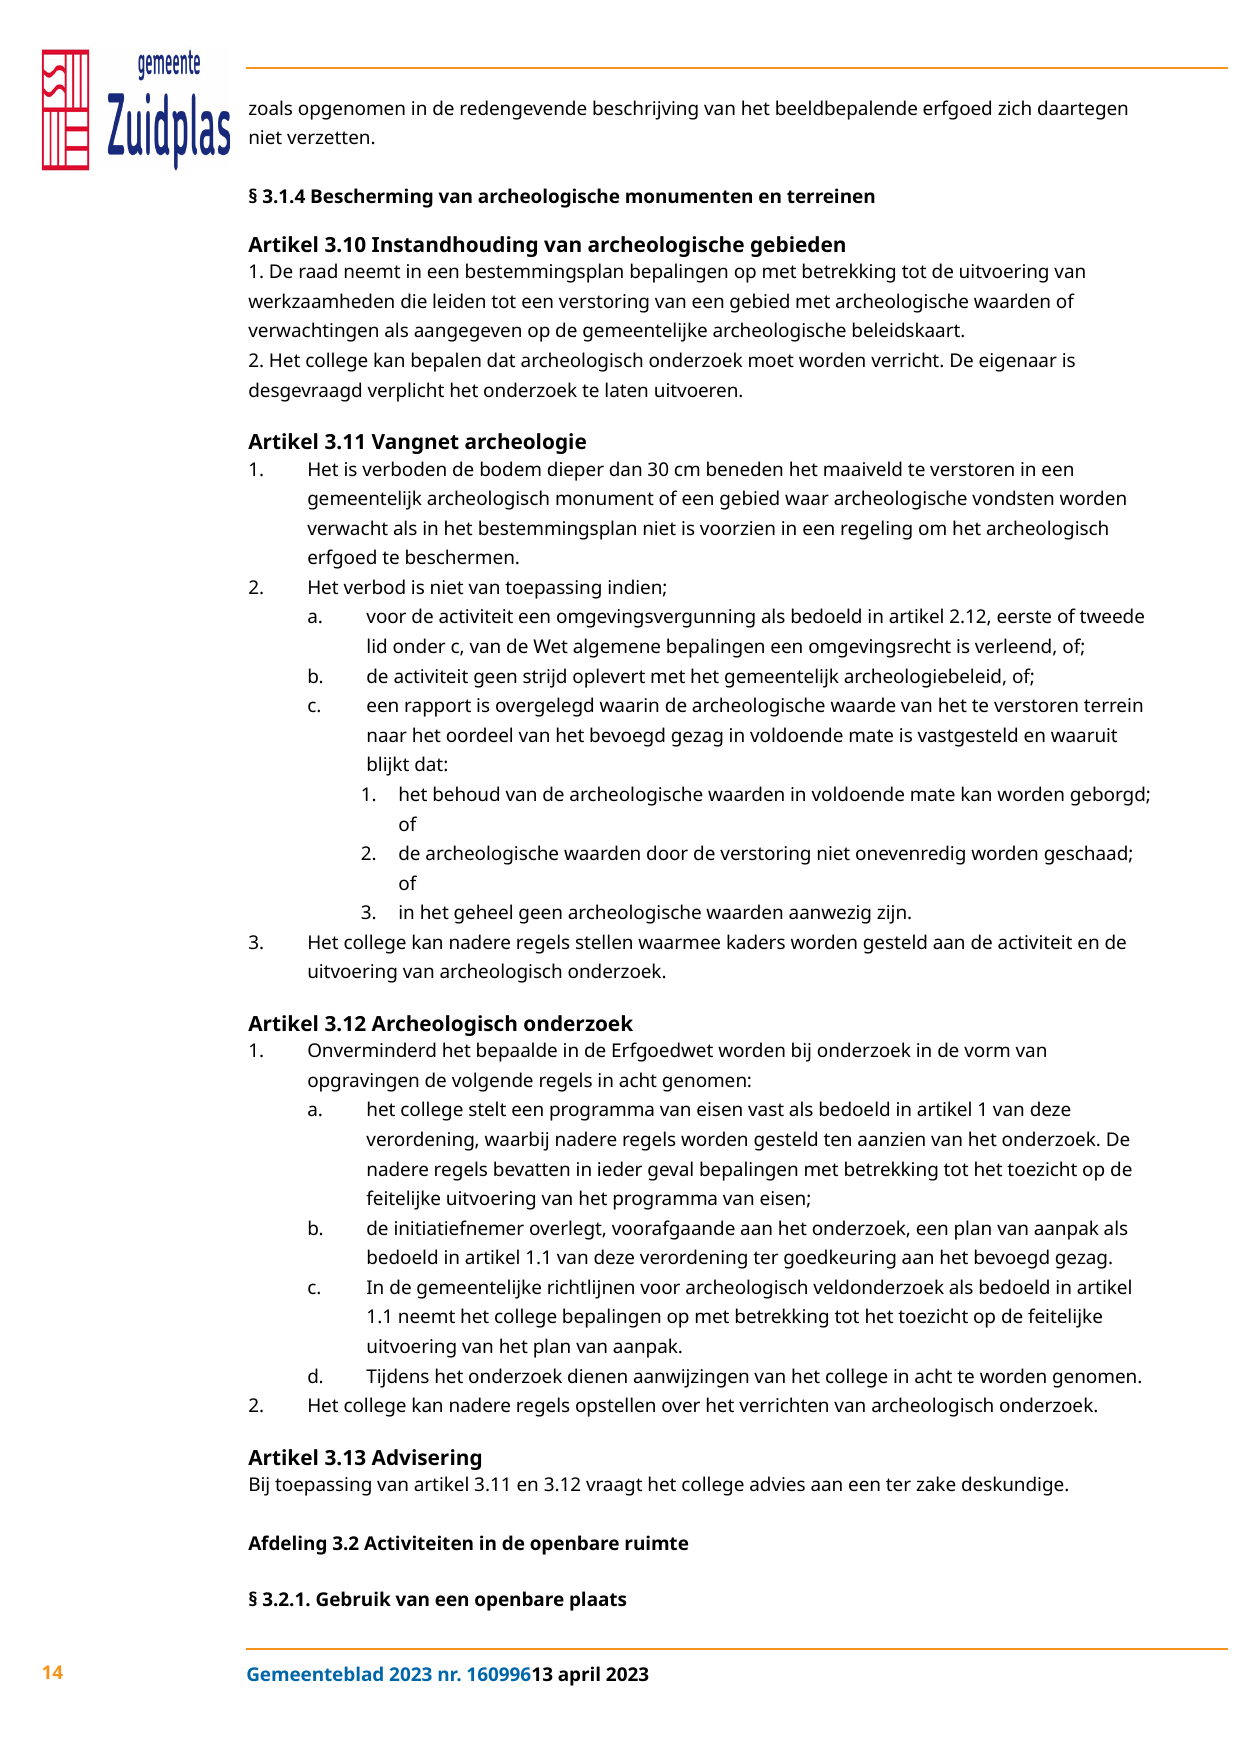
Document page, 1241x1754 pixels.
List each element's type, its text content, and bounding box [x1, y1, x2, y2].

list Onverminderd het bepaalde in de Erfgoedwet worden bij onderzoek in de vorm van opgravingen de volgende regels in acht genomen: [248, 1037, 1152, 1093]
text Bij toepassing van artikel 3.11 en 3.12 vraagt het college advies aan een ter zake deskundige. [248, 1471, 1152, 1497]
text Artikel 3.11 Vangnet archeologie [248, 427, 1152, 456]
text Artikel 3.12 Archeologisch onderzoek [248, 1009, 1152, 1037]
list het college stelt een programma van eisen vast als bedoeld in artikel 1 van deze verordening, waarbij nadere regels worden gesteld ten aanzien van het onderzoek. De nadere regels bevatten in ieder geval bepalingen met betrekking tot het toezicht op de feitelijke uitvoering van het programma van eisen; [307, 1097, 1152, 1211]
text 1. De raad neemt in een bestemmingsplan bepalingen op met betrekking tot de uitvoering van werkzaamheden die leiden tot een verstoring van een gebied met archeologische waarden of verwachtingen als aangegeven op de gemeentelijke archeologische beleidskaart. [248, 258, 1152, 343]
list de activiteit geen strijd oplevert met het gemeentelijk archeologiebeleid, of; [307, 663, 1152, 688]
list Het college kan nadere regels opstellen over het verrichten van archeologisch onderzoek. [248, 1392, 1152, 1418]
text § 3.1.4 Bescherming van archeologische monumenten en terreinen [248, 183, 1152, 209]
list in het geheel geen archeologische waarden aanwezig zijn. [361, 899, 1152, 925]
text zoals opgenomen in de redengevende beschrijving van het beeldbepalende erfgoed zich daartegen niet verzetten. [248, 95, 1152, 150]
list Het is verboden de bodem dieper dan 30 cm beneden het maaiveld te verstoren in een gemeentelijk archeologisch monument of een gebied waar archeologische vondsten worden verwacht als in het bestemmingsplan niet is voorzien in een regeling om het archeologisch erfgoed te beschermen. [248, 456, 1152, 570]
text Artikel 3.13 Advisering [248, 1443, 1152, 1471]
text 2. Het college kan bepalen dat archeologisch onderzoek moet worden verricht. De eigenaar is desgevraagd verplicht het onderzoek te laten uitvoeren. [248, 347, 1152, 403]
text § 3.2.1. Gebruik van een openbare plaats [248, 1586, 1152, 1612]
list voor de activiteit een omgevingsvergunning als bedoeld in artikel 2.12, eerste of tweede lid onder c, van de Wet algemene bepalingen een omgevingsrecht is verleend, of; [307, 604, 1152, 659]
list de archeologische waarden door de verstoring niet onevenredig worden geschaad; of [361, 840, 1152, 896]
text Afdeling 3.2 Activiteiten in de openbare ruimte [248, 1531, 1152, 1556]
picture [41, 47, 231, 172]
list het behoud van de archeologische waarden in voldoende mate kan worden geborgd; of [361, 781, 1152, 836]
list Het college kan nadere regels stellen waarmee kaders worden gesteld aan de activiteit en de uitvoering van archeologisch onderzoek. [248, 929, 1152, 984]
list de initiatiefnemer overlegt, voorafgaande aan het onderzoek, een plan van aanpak als bedoeld in artikel 1.1 van deze verordening ter goedkeuring aan het bevoegd gezag. [307, 1215, 1152, 1270]
list Tijdens het onderzoek dienen aanwijzingen van het college in acht te worden genomen. [307, 1363, 1152, 1389]
text Artikel 3.10 Instandhouding van archeologische gebieden [248, 230, 1152, 258]
list Het verbod is niet van toepassing indien; [248, 574, 1152, 600]
list een rapport is overgelegd waarin de archeologische waarde van het te verstoren terrein naar het oordeel van het bevoegd gezag in voldoende mate is vastgesteld en waaruit blijkt dat: [307, 692, 1152, 777]
list In de gemeentelijke richtlijnen voor archeologisch veldonderzoek als bedoeld in artikel 1.1 neemt het college bepalingen op met betrekking tot het toezicht op de feitelijke uitvoering van het plan van aanpak. [307, 1274, 1152, 1359]
